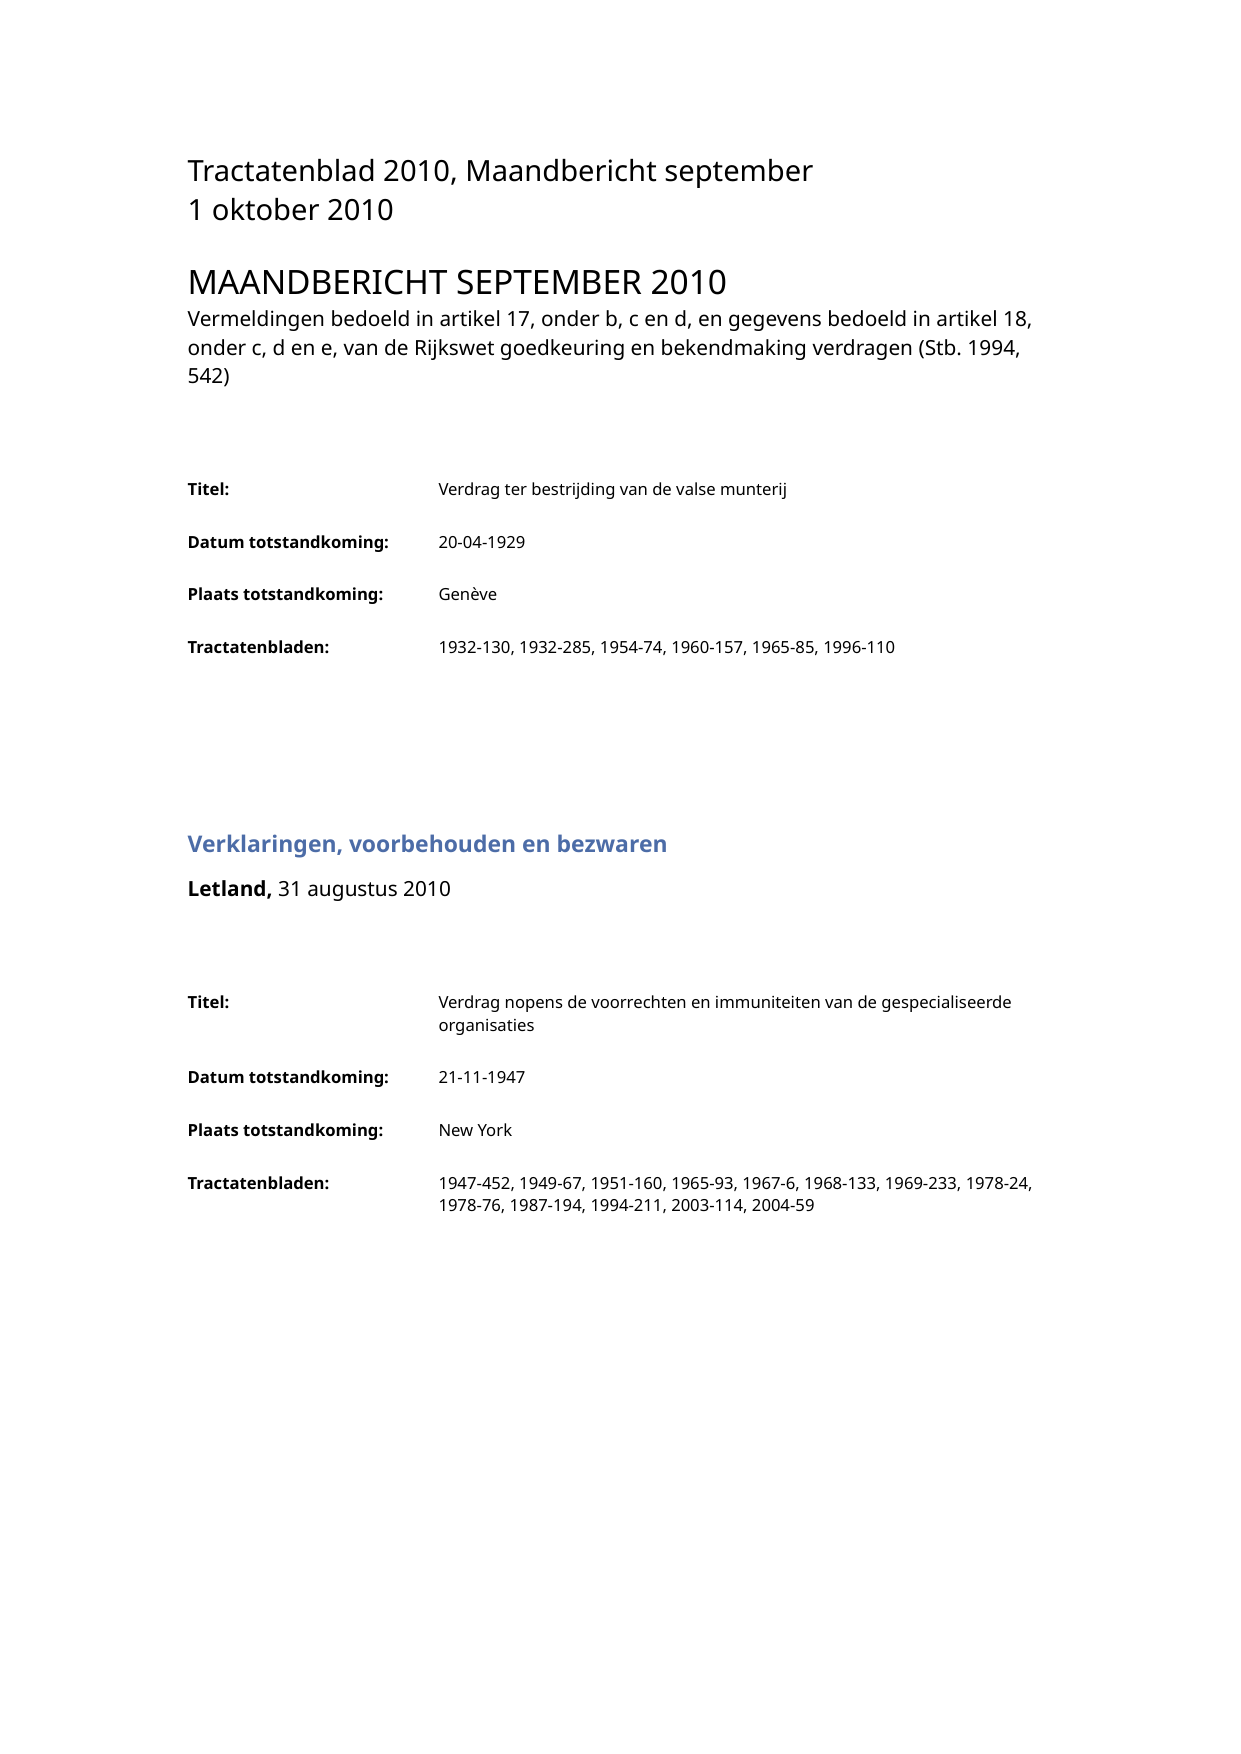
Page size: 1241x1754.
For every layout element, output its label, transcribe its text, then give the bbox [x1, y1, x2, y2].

table_cell 1932-130, 1932-285, 1954-74, 1960-157, 1965-85, 1996-110 [438, 636, 1053, 688]
table_header Titel: [188, 990, 438, 1066]
table_cell [188, 689, 1053, 747]
table_cell Datum totstandkoming: [188, 530, 438, 583]
table_cell Plaats totstandkoming: [188, 1119, 438, 1171]
table_cell Plaats totstandkoming: [188, 583, 438, 636]
table_cell New York [438, 1119, 1053, 1171]
table_header Titel: [188, 478, 438, 530]
table_cell Tractatenbladen: [188, 636, 438, 688]
table_header Verdrag nopens de voorrechten en immuniteiten van de gespecialiseerde organisaties [438, 990, 1053, 1066]
table_cell 1947-452, 1949-67, 1951-160, 1965-93, 1967-6, 1968-133, 1969-233, 1978-24, 1978-76, 1987-194, 1994-211, 2003-114, 2004-59 [438, 1171, 1053, 1247]
subtitle MAANDBERICHT SEPTEMBER 2010 [187, 259, 1053, 304]
subtitle Verklaringen, voorbehouden en bezwaren [187, 828, 1053, 859]
text 1 oktober 2010 [187, 190, 1053, 229]
table_cell [188, 1247, 1053, 1305]
table_cell Genève [438, 583, 1053, 636]
table_cell Tractatenbladen: [188, 1171, 438, 1247]
text Tractatenblad 2010, Maandbericht september [187, 150, 1053, 190]
table_header Verdrag ter bestrijding van de valse munterij [438, 478, 1053, 530]
table_cell 21-11-1947 [438, 1066, 1053, 1118]
text Vermeldingen bedoeld in artikel 17, onder b, c en d, en gegevens bedoeld in artikel 18, onder c, d en e, van de Rijkswet goedkeuring en bekendmaking verdragen (Stb. 1994, 542) [187, 304, 1053, 390]
text Letland, 31 augustus 2010 [187, 874, 1053, 902]
table_cell 20-04-1929 [438, 530, 1053, 583]
table_cell Datum totstandkoming: [188, 1066, 438, 1118]
